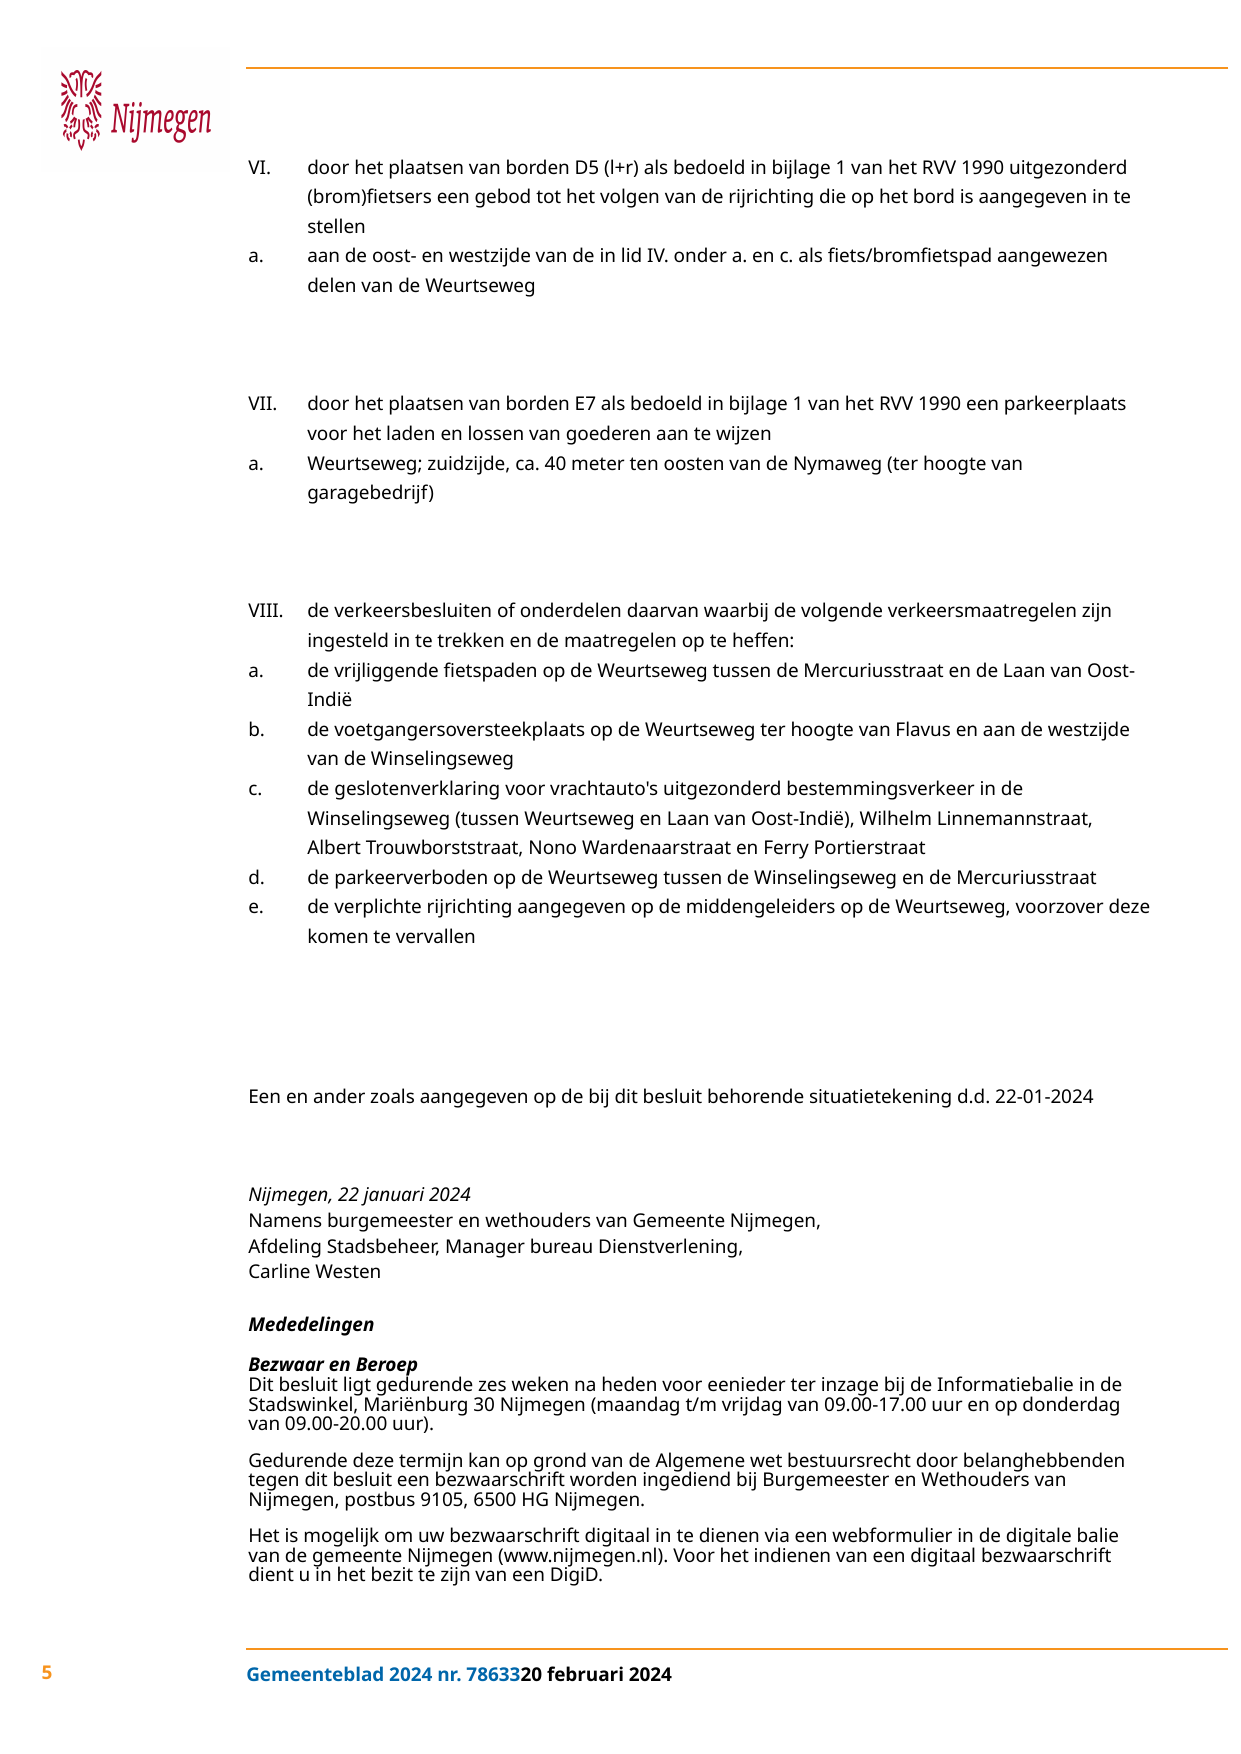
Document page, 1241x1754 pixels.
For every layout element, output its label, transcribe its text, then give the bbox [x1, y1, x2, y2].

list door het plaatsen van borden E7 als bedoeld in bijlage 1 van het RVV 1990 een parkeerplaats voor het laden en lossen van goederen aan te wijzen [248, 391, 1152, 446]
text Mededelingen [248, 1311, 1152, 1337]
list door het plaatsen van borden D5 (l+r) als bedoeld in bijlage 1 van het RVV 1990 uitgezonderd (brom)fietsers een gebod tot het volgen van de rijrichting die op het bord is aangegeven in te stellen [248, 154, 1152, 239]
list Weurtseweg; zuidzijde, ca. 40 meter ten oosten van de Nymaweg (ter hoogte van garagebedrijf) [248, 450, 1152, 505]
list de geslotenverklaring voor vrachtauto's uitgezonderd bestemmingsverkeer in de Winselingseweg (tussen Weurtseweg en Laan van Oost-Indië), Wilhelm Linnemannstraat, Albert Trouwborststraat, Nono Wardenaarstraat en Ferry Portierstraat [248, 775, 1152, 860]
list aan de oost- en westzijde van de in lid IV. onder a. en c. als fiets/bromfietspad aangewezen delen van de Weurtseweg [248, 243, 1152, 298]
text Carline Westen [248, 1258, 1152, 1284]
text Dit besluit ligt gedurende zes weken na heden voor eenieder ter inzage bij de Informatiebalie in de Stadswinkel, Mariënburg 30 Nijmegen (maandag t/m vrijdag van 09.00-17.00 uur en op donderdag van 09.00-20.00 uur). [248, 1376, 1152, 1434]
list de vrijliggende fietspaden op de Weurtseweg tussen de Mercuriusstraat en de Laan van Oost-Indië [248, 657, 1152, 712]
list de parkeerverboden op de Weurtseweg tussen de Winselingseweg en de Mercuriusstraat [248, 864, 1152, 890]
text Namens burgemeester en wethouders van Gemeente Nijmegen, [248, 1207, 1152, 1233]
list de verplichte rijrichting aangegeven op de middengeleiders op de Weurtseweg, voorzover deze komen te vervallen [248, 893, 1152, 949]
text Bezwaar en Beroep [248, 1351, 1152, 1376]
text Een en ander zoals aangegeven op de bij dit besluit behorende situatietekening d.d. 22-01-2024 [248, 1083, 1152, 1109]
list de verkeersbesluiten of onderdelen daarvan waarbij de volgende verkeersmaatregelen zijn ingesteld in te trekken en de maatregelen op te heffen: [248, 598, 1152, 653]
text Afdeling Stadsbeheer, Manager bureau Dienstverlening, [248, 1233, 1152, 1258]
text Nijmegen, 22 januari 2024 [248, 1181, 1152, 1207]
text Het is mogelijk om uw bezwaarschrift digitaal in te dienen via een webformulier in de digitale balie van de gemeente Nijmegen (www.nijmegen.nl). Voor het indienen van een digitaal bezwaarschrift dient u in het bezit te zijn van een DigiD. [248, 1527, 1152, 1585]
text Gedurende deze termijn kan op grond van de Algemene wet bestuursrecht door belanghebbenden tegen dit besluit een bezwaarschrift worden ingediend bij Burgemeester en Wethouders van Nijmegen, postbus 9105, 6500 HG Nijmegen. [248, 1452, 1152, 1510]
picture [41, 47, 231, 172]
list de voetgangersoversteekplaats op de Weurtseweg ter hoogte van Flavus en aan de westzijde van de Winselingseweg [248, 716, 1152, 771]
